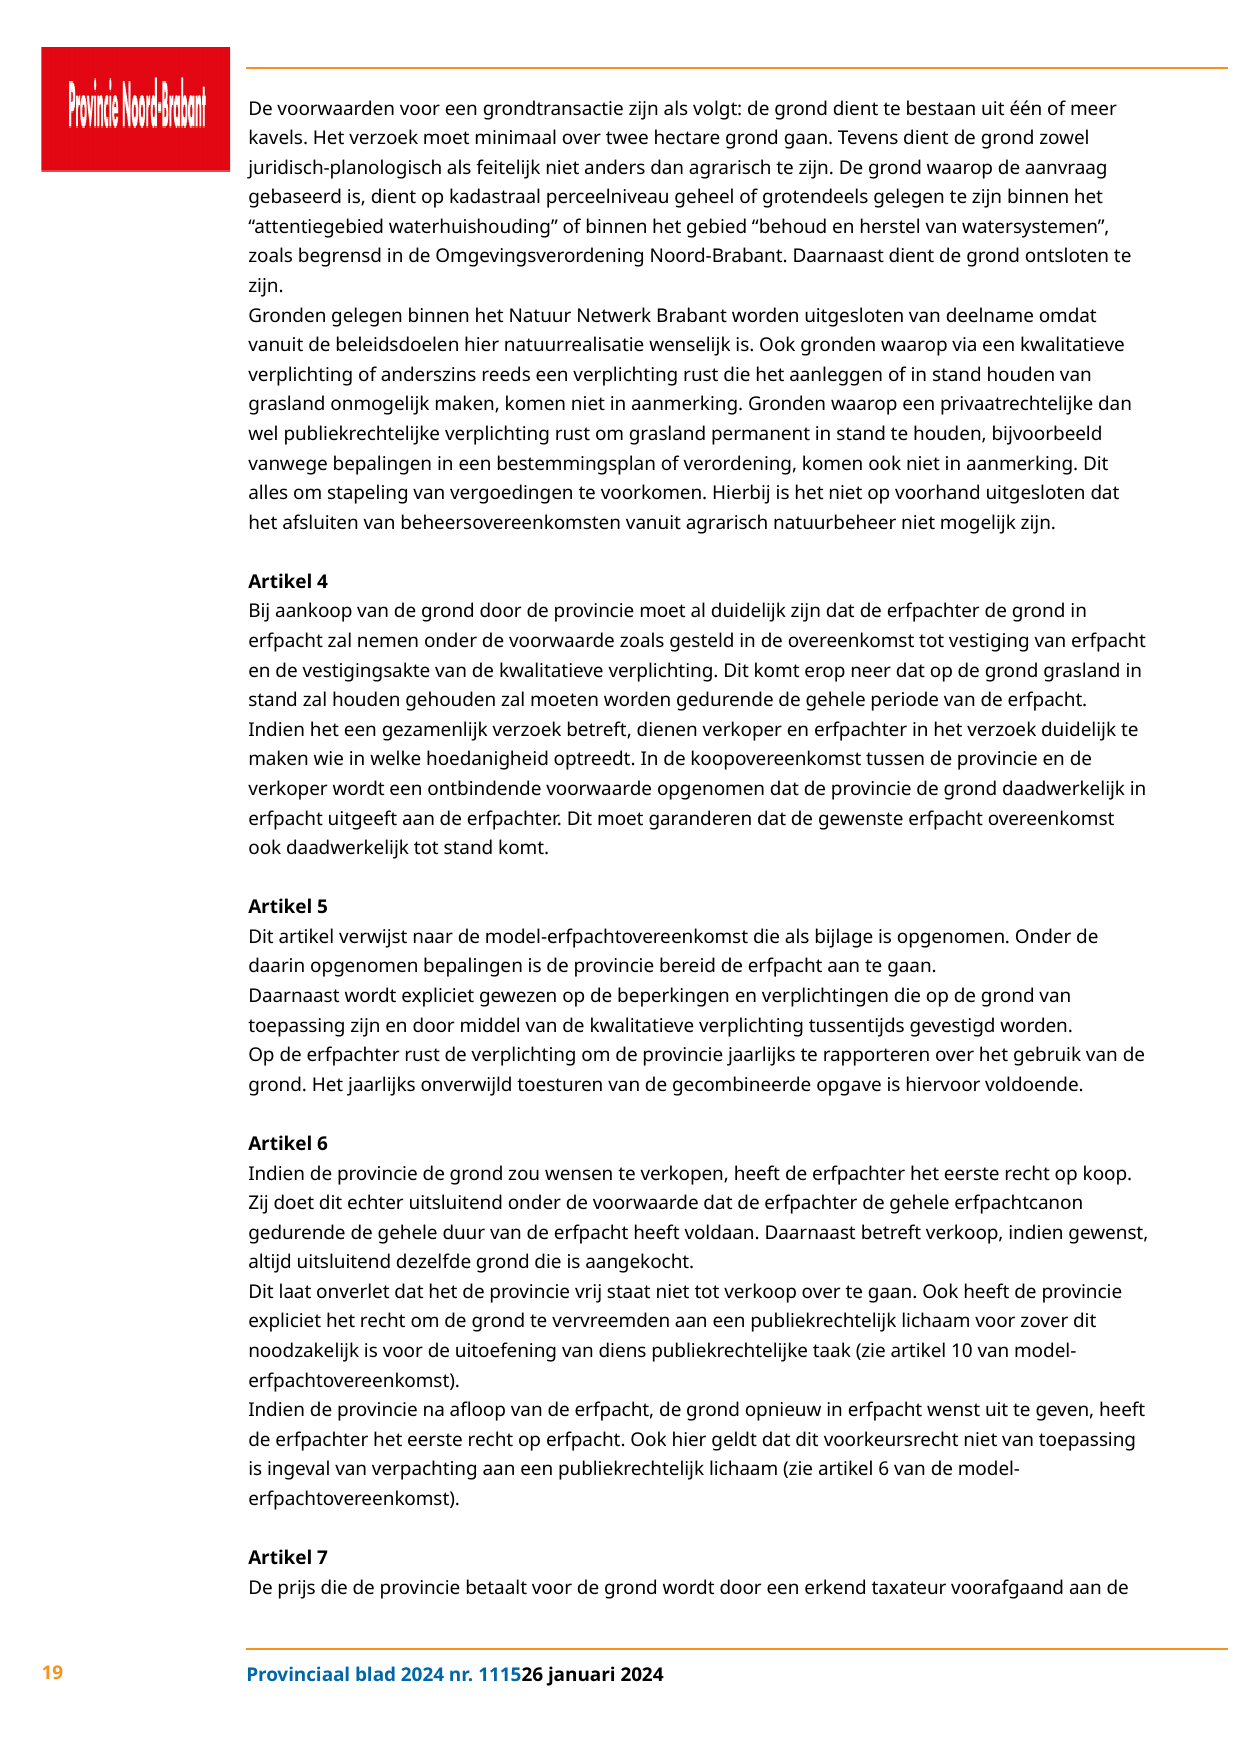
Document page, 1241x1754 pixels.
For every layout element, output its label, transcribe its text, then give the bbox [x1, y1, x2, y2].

picture [41, 47, 231, 172]
text Artikel 5 [248, 893, 1152, 919]
text Gronden gelegen binnen het Natuur Netwerk Brabant worden uitgesloten van deelname omdat vanuit de beleidsdoelen hier natuurrealisatie wenselijk is. Ook gronden waarop via een kwalitatieve verplichting of anderszins reeds een verplichting rust die het aanleggen of in stand houden van grasland onmogelijk maken, komen niet in aanmerking. Gronden waarop een privaatrechtelijke dan wel publiekrechtelijke verplichting rust om grasland permanent in stand te houden, bijvoorbeeld vanwege bepalingen in een bestemmingsplan of verordening, komen ook niet in aanmerking. Dit alles om stapeling van vergoedingen te voorkomen. Hierbij is het niet op voorhand uitgesloten dat het afsluiten van beheersovereenkomsten vanuit agrarisch natuurbeheer niet mogelijk zijn. [248, 302, 1152, 535]
text Indien de provincie de grond zou wensen te verkopen, heeft de erfpachter het eerste recht op koop. Zij doet dit echter uitsluitend onder de voorwaarde dat de erfpachter de gehele erfpachtcanon gedurende de gehele duur van de erfpacht heeft voldaan. Daarnaast betreft verkoop, indien gewenst, altijd uitsluitend dezelfde grond die is aangekocht. [248, 1160, 1152, 1274]
text De prijs die de provincie betaalt voor de grond wordt door een erkend taxateur voorafgaand aan de [248, 1574, 1152, 1600]
text Artikel 7 [248, 1544, 1152, 1570]
text Indien het een gezamenlijk verzoek betreft, dienen verkoper en erfpachter in het verzoek duidelijk te maken wie in welke hoedanigheid optreedt. In de koopovereenkomst tussen de provincie en de verkoper wordt een ontbindende voorwaarde opgenomen dat de provincie de grond daadwerkelijk in erfpacht uitgeeft aan de erfpachter. Dit moet garanderen dat de gewenste erfpacht overeenkomst ook daadwerkelijk tot stand komt. [248, 716, 1152, 860]
text Indien de provincie na afloop van de erfpacht, de grond opnieuw in erfpacht wenst uit te geven, heeft de erfpachter het eerste recht op erfpacht. Ook hier geldt dat dit voorkeursrecht niet van toepassing is ingeval van verpachting aan een publiekrechtelijk lichaam (zie artikel 6 van de model-erfpachtovereenkomst). [248, 1396, 1152, 1511]
text Dit laat onverlet dat het de provincie vrij staat niet tot verkoop over te gaan. Ook heeft de provincie expliciet het recht om de grond te vervreemden aan een publiekrechtelijk lichaam voor zover dit noodzakelijk is voor de uitoefening van diens publiekrechtelijke taak (zie artikel 10 van model-erfpachtovereenkomst). [248, 1278, 1152, 1393]
text Artikel 6 [248, 1130, 1152, 1156]
text De voorwaarden voor een grondtransactie zijn als volgt: de grond dient te bestaan uit één of meer kavels. Het verzoek moet minimaal over twee hectare grond gaan. Tevens dient de grond zowel juridisch-planologisch als feitelijk niet anders dan agrarisch te zijn. De grond waarop de aanvraag gebaseerd is, dient op kadastraal perceelniveau geheel of grotendeels gelegen te zijn binnen het “attentiegebied waterhuishouding” of binnen het gebied “behoud en herstel van watersystemen”, zoals begrensd in de Omgevingsverordening Noord-Brabant. Daarnaast dient de grond ontsloten te zijn. [248, 95, 1152, 298]
text Daarnaast wordt expliciet gewezen op de beperkingen en verplichtingen die op de grond van toepassing zijn en door middel van de kwalitatieve verplichting tussentijds gevestigd worden. [248, 982, 1152, 1038]
text Artikel 4 [248, 568, 1152, 594]
text Dit artikel verwijst naar de model-erfpachtovereenkomst die als bijlage is opgenomen. Onder de daarin opgenomen bepalingen is de provincie bereid de erfpacht aan te gaan. [248, 923, 1152, 978]
text Bij aankoop van de grond door de provincie moet al duidelijk zijn dat de erfpachter de grond in erfpacht zal nemen onder de voorwaarde zoals gesteld in de overeenkomst tot vestiging van erfpacht en de vestigingsakte van de kwalitatieve verplichting. Dit komt erop neer dat op de grond grasland in stand zal houden gehouden zal moeten worden gedurende de gehele periode van de erfpacht. [248, 598, 1152, 712]
text Op de erfpachter rust de verplichting om de provincie jaarlijks te rapporteren over het gebruik van de grond. Het jaarlijks onverwijld toesturen van de gecombineerde opgave is hiervoor voldoende. [248, 1041, 1152, 1097]
